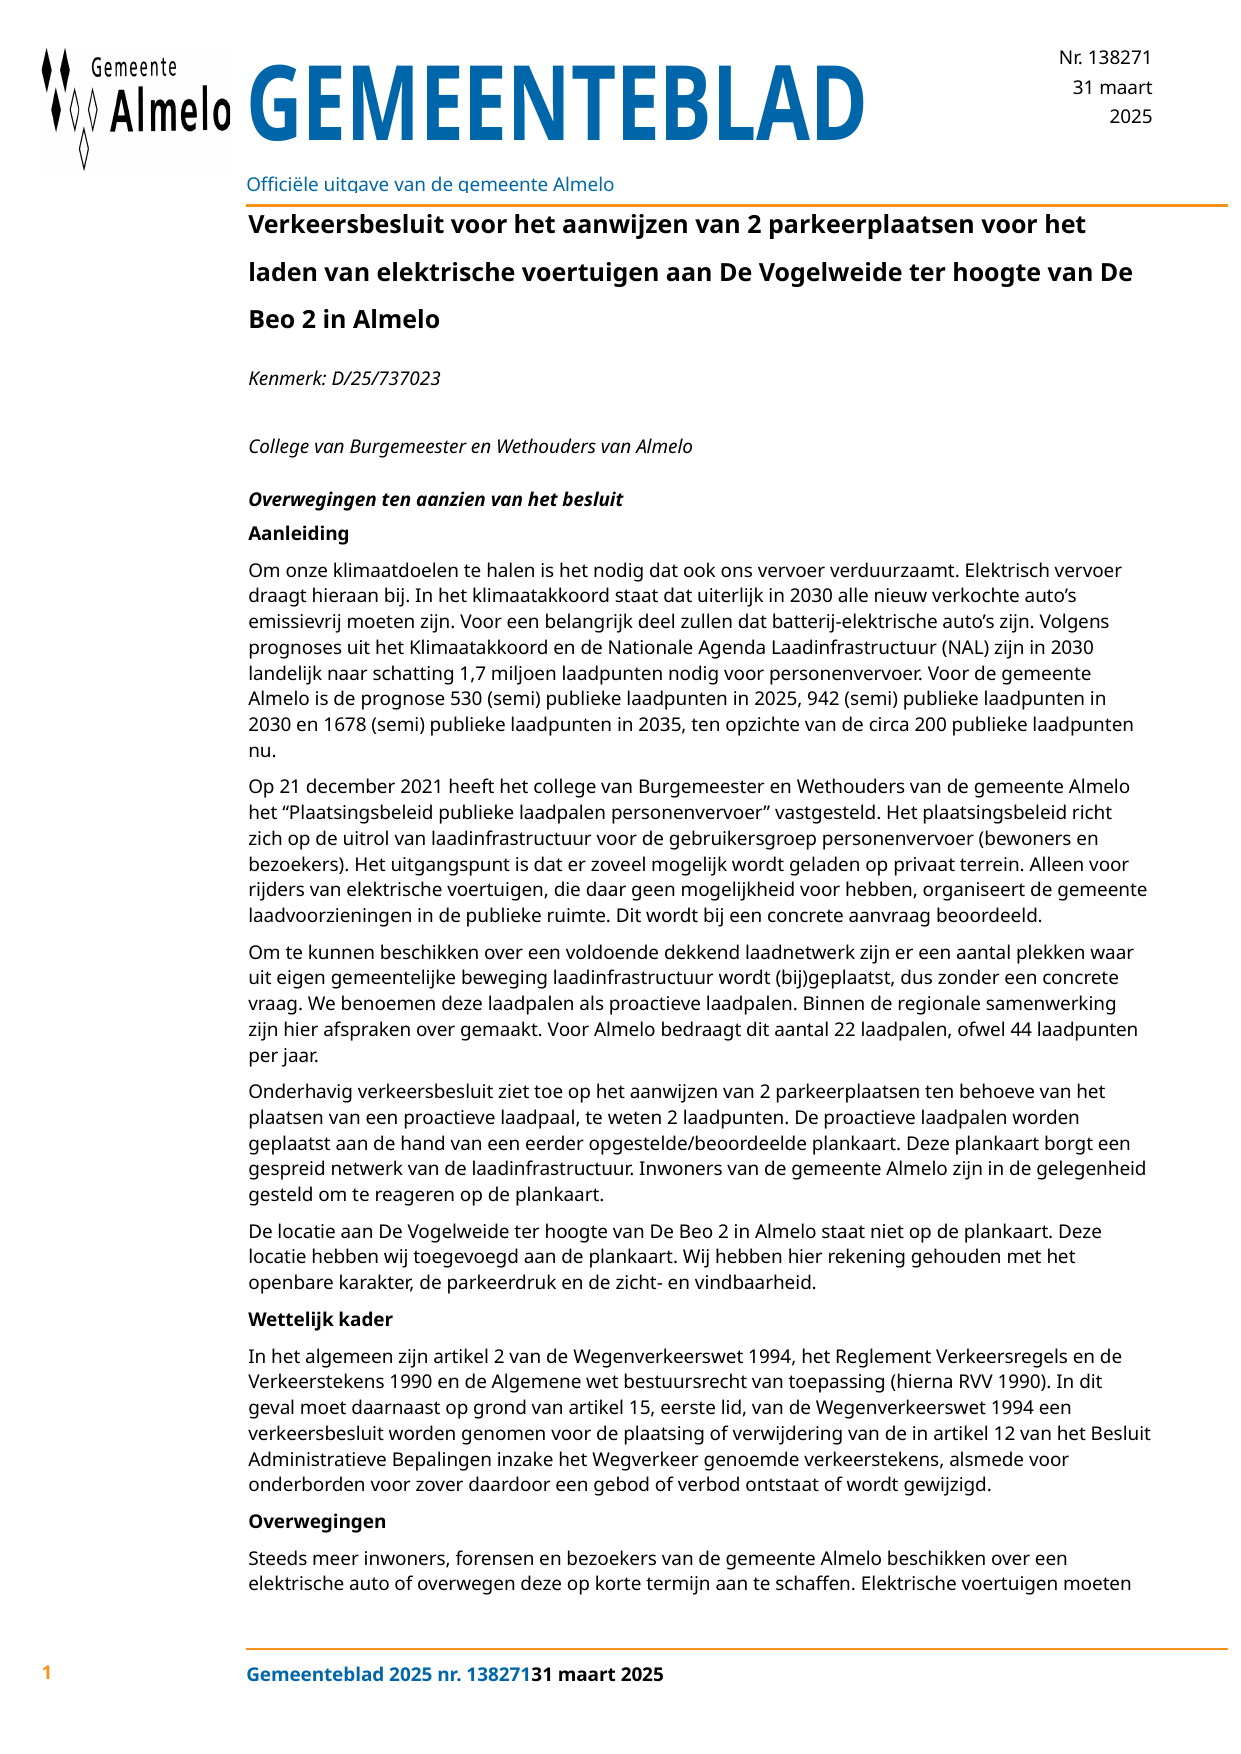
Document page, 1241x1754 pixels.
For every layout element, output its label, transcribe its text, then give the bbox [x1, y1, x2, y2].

text Om onze klimaatdoelen te halen is het nodig dat ook ons vervoer verduurzaamt. Elektrisch vervoer draagt hieraan bij. In het klimaatakkoord staat dat uiterlijk in 2030 alle nieuw verkochte auto’s emissievrij moeten zijn. Voor een belangrijk deel zullen dat batterij-elektrische auto’s zijn. Volgens prognoses uit het Klimaatakkoord en de Nationale Agenda Laadinfrastructuur (NAL) zijn in 2030 landelijk naar schatting 1,7 miljoen laadpunten nodig voor personenvervoer. Voor de gemeente Almelo is de prognose 530 (semi) publieke laadpunten in 2025, 942 (semi) publieke laadpunten in 2030 en 1678 (semi) publieke laadpunten in 2035, ten opzichte van de circa 200 publieke laadpunten nu. [248, 557, 1152, 763]
text Overwegingen ten aanzien van het besluit [248, 486, 1152, 512]
text Om te kunnen beschikken over een voldoende dekkend laadnetwerk zijn er een aantal plekken waar uit eigen gemeentelijke beweging laadinfrastructuur wordt (bij)geplaatst, dus zonder een concrete vraag. We benoemen deze laadpalen als proactieve laadpalen. Binnen de regionale samenwerking zijn hier afspraken over gemaakt. Voor Almelo bedraagt dit aantal 22 laadpalen, ofwel 44 laadpunten per jaar. [248, 939, 1152, 1067]
text De locatie aan De Vogelweide ter hoogte van De Beo 2 in Almelo staat niet op de plankaart. Deze locatie hebben wij toegevoegd aan de plankaart. Wij hebben hier rekening gehouden met het openbare karakter, de parkeerdruk en de zicht- en vindbaarheid. [248, 1218, 1152, 1295]
text Aanleiding [248, 520, 1152, 546]
text Overwegingen [248, 1508, 1152, 1534]
text In het algemeen zijn artikel 2 van de Wegenverkeerswet 1994, het Reglement Verkeersregels en de Verkeerstekens 1990 en de Algemene wet bestuursrecht van toepassing (hierna RVV 1990). In dit geval moet daarnaast op grond van artikel 15, eerste lid, van de Wegenverkeerswet 1994 een verkeersbesluit worden genomen voor de plaatsing of verwijdering van de in artikel 12 van het Besluit Administratieve Bepalingen inzake het Wegverkeer genoemde verkeerstekens, alsmede voor onderborden voor zover daardoor een gebod of verbod ontstaat of wordt gewijzigd. [248, 1343, 1152, 1497]
text Kenmerk: D/25/737023 [248, 366, 1152, 391]
text Verkeersbesluit voor het aanwijzen van 2 parkeerplaatsen voor het laden van elektrische voertuigen aan De Vogelweide ter hoogte van De Beo 2 in Almelo [248, 207, 1152, 336]
text Onderhavig verkeersbesluit ziet toe op het aanwijzen van 2 parkeerplaatsen ten behoeve van het plaatsen van een proactieve laadpaal, te weten 2 laadpunten. De proactieve laadpalen worden geplaatst aan de hand van een eerder opgestelde/beoordeelde plankaart. Deze plankaart borgt een gespreid netwerk van de laadinfrastructuur. Inwoners van de gemeente Almelo zijn in de gelegenheid gesteld om te reageren op de plankaart. [248, 1078, 1152, 1207]
text Steeds meer inwoners, forensen en bezoekers van de gemeente Almelo beschikken over een elektrische auto of overwegen deze op korte termijn aan te schaffen. Elektrische voertuigen moeten [248, 1545, 1152, 1596]
text Wettelijk kader [248, 1306, 1152, 1332]
picture [41, 47, 231, 172]
text College van Burgemeester en Wethouders van Almelo [248, 433, 1152, 459]
text Op 21 december 2021 heeft het college van Burgemeester en Wethouders van de gemeente Almelo het “Plaatsingsbeleid publieke laadpalen personenvervoer” vastgesteld. Het plaatsingsbeleid richt zich op de uitrol van laadinfrastructuur voor de gebruikersgroep personenvervoer (bewoners en bezoekers). Het uitgangspunt is dat er zoveel mogelijk wordt geladen op privaat terrein. Alleen voor rijders van elektrische voertuigen, die daar geen mogelijkheid voor hebben, organiseert de gemeente laadvoorzieningen in de publieke ruimte. Dit wordt bij een concrete aanvraag beoordeeld. [248, 773, 1152, 928]
